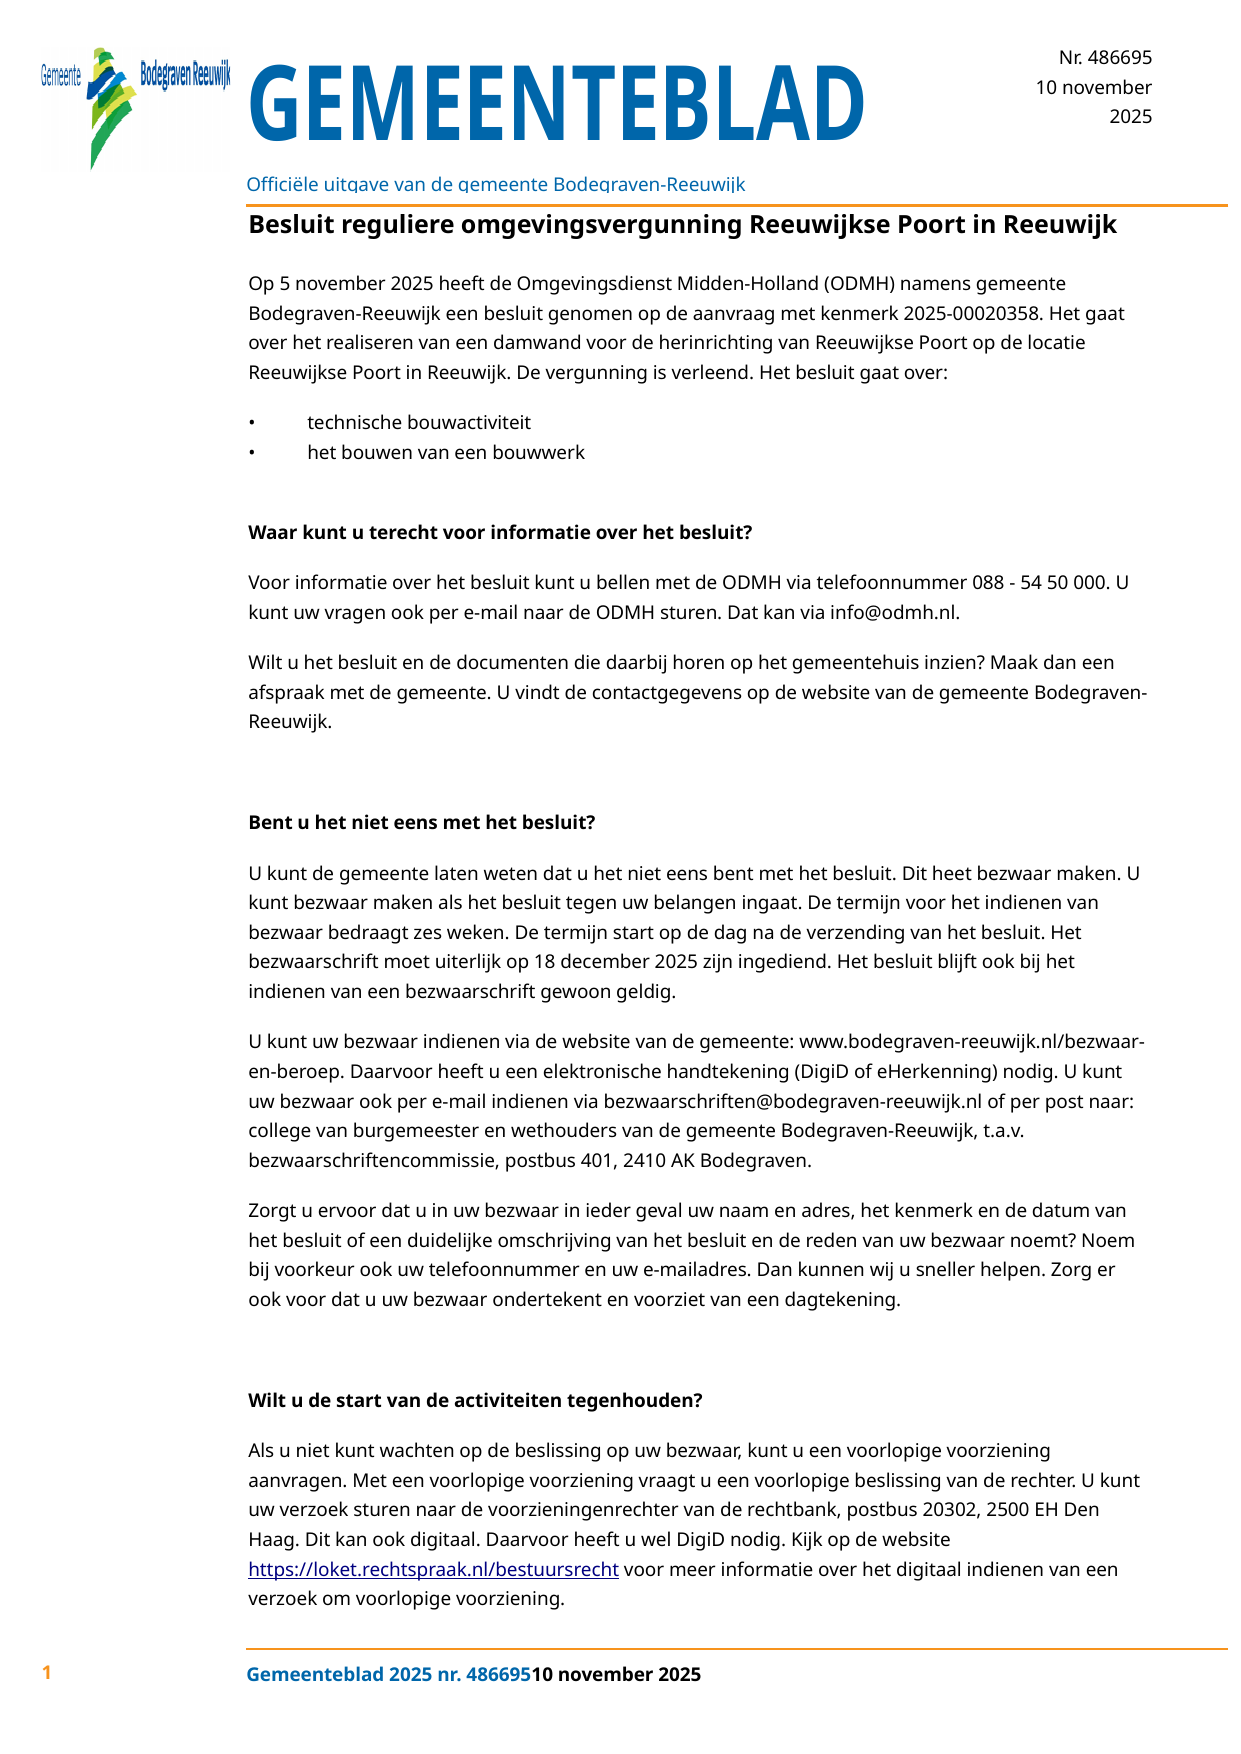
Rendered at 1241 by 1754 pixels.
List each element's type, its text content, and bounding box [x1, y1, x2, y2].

text Wilt u het besluit en de documenten die daarbij horen op het gemeentehuis inzien? Maak dan een afspraak met de gemeente. U vindt de contactgegevens op de website van de gemeente Bodegraven-Reeuwijk. [248, 649, 1152, 734]
text Besluit reguliere omgevingsvergunning Reeuwijkse Poort in Reeuwijk [248, 207, 1152, 241]
text Als u niet kunt wachten op de beslissing op uw bezwaar, kunt u een voorlopige voorziening aanvragen. Met een voorlopige voorziening vraagt u een voorlopige beslissing van de rechter. U kunt uw verzoek sturen naar de voorzieningenrechter van de rechtbank, postbus 20302, 2500 EH Den Haag. Dit kan ook digitaal. Daarvoor heeft u wel DigiD nodig. Kijk op de website https://loket.rechtspraak.nl/bestuursrecht voor meer informatie over het digitaal indienen van een verzoek om voorlopige voorziening. [248, 1437, 1152, 1611]
text U kunt uw bezwaar indienen via de website van de gemeente: www.bodegraven-reeuwijk.nl/bezwaar-en-beroep. Daarvoor heeft u een elektronische handtekening (DigiD of eHerkenning) nodig. U kunt uw bezwaar ook per e-mail indienen via bezwaarschriften@bodegraven-reeuwijk.nl of per post naar: college van burgemeester en wethouders van de gemeente Bodegraven-Reeuwijk, t.a.v. bezwaarschriftencommissie, postbus 401, 2410 AK Bodegraven. [248, 1029, 1152, 1173]
text Op 5 november 2025 heeft de Omgevingsdienst Midden-Holland (ODMH) namens gemeente Bodegraven-Reeuwijk een besluit genomen op de aanvraag met kenmerk 2025-00020358. Het gaat over het realiseren van een damwand voor de herinrichting van Reeuwijkse Poort op de locatie Reeuwijkse Poort in Reeuwijk. De vergunning is verleend. Het besluit gaat over: [248, 270, 1152, 385]
text Wilt u de start van de activiteiten tegenhouden? [248, 1387, 1152, 1413]
text Waar kunt u terecht voor informatie over het besluit? [248, 519, 1152, 545]
text Bent u het niet eens met het besluit? [248, 809, 1152, 835]
text Voor informatie over het besluit kunt u bellen met de ODMH via telefoonnummer 088 - 54 50 000. U kunt uw vragen ook per e-mail naar de ODMH sturen. Dat kan via info@odmh.nl. [248, 569, 1152, 625]
text U kunt de gemeente laten weten dat u het niet eens bent met het besluit. Dit heet bezwaar maken. U kunt bezwaar maken als het besluit tegen uw belangen ingaat. De termijn voor het indienen van bezwaar bedraagt zes weken. De termijn start op de dag na de verzending van het besluit. Het bezwaarschrift moet uiterlijk op 18 december 2025 zijn ingediend. Het besluit blijft ook bij het indienen van een bezwaarschrift gewoon geldig. [248, 860, 1152, 1004]
list het bouwen van een bouwwerk [248, 439, 1152, 465]
list technische bouwactiviteit [248, 409, 1152, 435]
text Zorgt u ervoor dat u in uw bezwaar in ieder geval uw naam en adres, het kenmerk en de datum van het besluit of een duidelijke omschrijving van het besluit en de reden van uw bezwaar noemt? Noem bij voorkeur ook uw telefoonnummer en uw e-mailadres. Dan kunnen wij u sneller helpen. Zorg er ook voor dat u uw bezwaar ondertekent en voorziet van een dagtekening. [248, 1197, 1152, 1312]
picture [41, 47, 231, 172]
